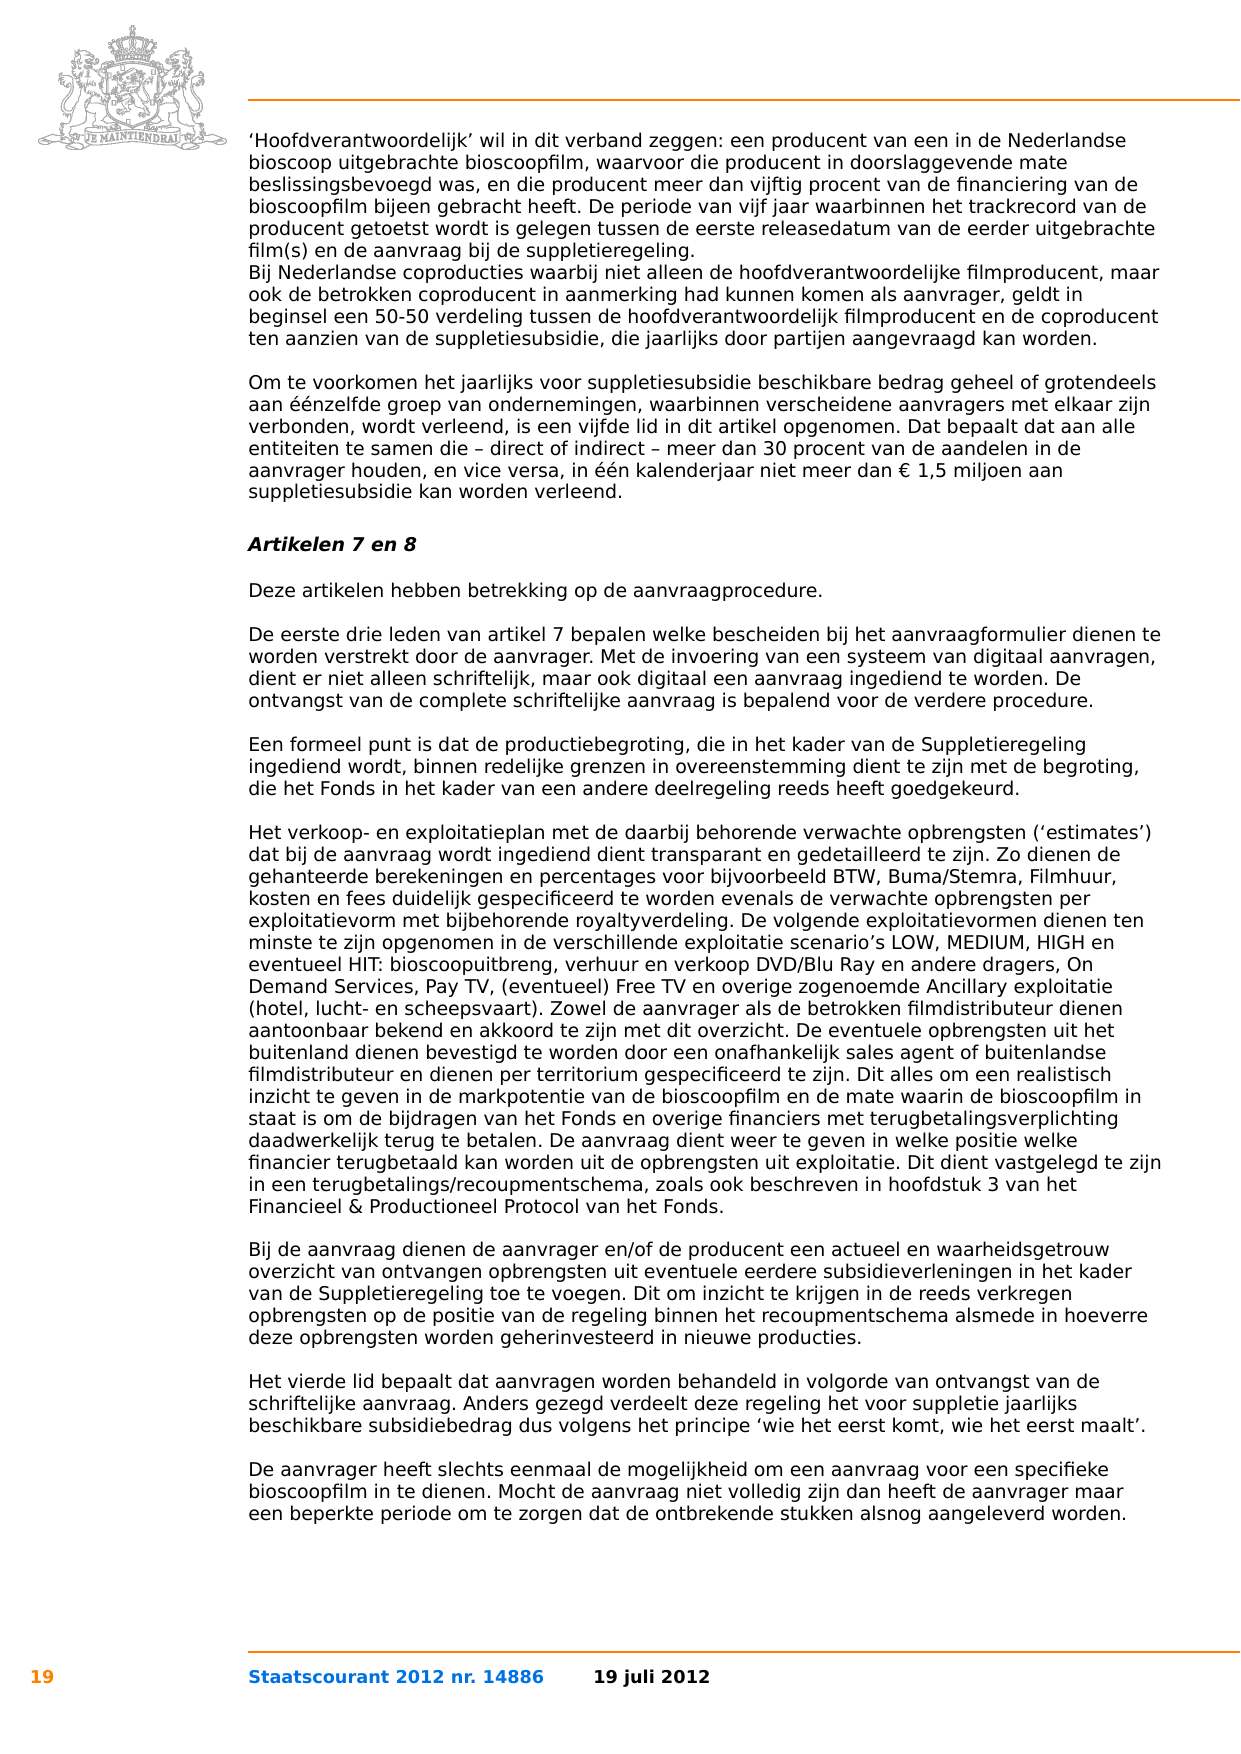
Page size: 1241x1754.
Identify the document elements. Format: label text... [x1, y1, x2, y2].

text Om te voorkomen het jaarlijks voor suppletiesubsidie beschikbare bedrag geheel of grotendeels aan éénzelfde groep van ondernemingen, waarbinnen verscheidene aanvragers met elkaar zijn verbonden, wordt verleend, is een vijfde lid in dit artikel opgenomen. Dat bepaalt dat aan alle entiteiten te samen die – direct of indirect – meer dan 30 procent van de aandelen in de aanvrager houden, en vice versa, in één kalenderjaar niet meer dan € 1,5 miljoen aan suppletiesubsidie kan worden verleend. [248, 372, 1163, 503]
subtitle Artikelen 7 en 8 [248, 533, 1163, 555]
text Een formeel punt is dat de productiebegroting, die in het kader van de Suppletieregeling ingediend wordt, binnen redelijke grenzen in overeenstemming dient te zijn met de begroting, die het Fonds in het kader van een andere deelregeling reeds heeft goedgekeurd. [248, 734, 1163, 800]
text De aanvrager heeft slechts eenmaal de mogelijkheid om een aanvraag voor een specifieke bioscoopfilm in te dienen. Mocht de aanvraag niet volledig zijn dan heeft de aanvrager maar een beperkte periode om te zorgen dat de ontbrekende stukken alsnog aangeleverd worden. [248, 1459, 1163, 1525]
text Deze artikelen hebben betrekking op de aanvraagprocedure. [248, 580, 1163, 602]
text Bij de aanvraag dienen de aanvrager en/of de producent een actueel en waarheidsgetrouw overzicht van ontvangen opbrengsten uit eventuele eerdere subsidieverleningen in het kader van de Suppletieregeling toe te voegen. Dit om inzicht te krijgen in de reeds verkregen opbrengsten op de positie van de regeling binnen het recoupmentschema alsmede in hoeverre deze opbrengsten worden geherinvesteerd in nieuwe producties. [248, 1239, 1163, 1349]
text ‘Hoofdverantwoordelijk’ wil in dit verband zeggen: een producent van een in de Nederlandse bioscoop uitgebrachte bioscoopfilm, waarvoor die producent in doorslaggevende mate beslissingsbevoegd was, en die producent meer dan vijftig procent van de financiering van de bioscoopfilm bijeen gebracht heeft. De periode van vijf jaar waarbinnen het trackrecord van de producent getoetst wordt is gelegen tussen de eerste releasedatum van de eerder uitgebrachte film(s) en de aanvraag bij de suppletieregeling. [248, 130, 1163, 262]
text Het verkoop- en exploitatieplan met de daarbij behorende verwachte opbrengsten (‘estimates’) dat bij de aanvraag wordt ingediend dient transparant en gedetailleerd te zijn. Zo dienen de gehanteerde berekeningen en percentages voor bijvoorbeeld BTW, Buma/Stemra, Filmhuur, kosten en fees duidelijk gespecificeerd te worden evenals de verwachte opbrengsten per exploitatievorm met bijbehorende royaltyverdeling. De volgende exploitatievormen dienen ten minste te zijn opgenomen in de verschillende exploitatie scenario’s LOW, MEDIUM, HIGH en eventueel HIT: bioscoopuitbreng, verhuur en verkoop DVD/Blu Ray en andere dragers, On Demand Services, Pay TV, (eventueel) Free TV en overige zogenoemde Ancillary exploitatie (hotel, lucht- en scheepsvaart). Zowel de aanvrager als de betrokken filmdistributeur dienen aantoonbaar bekend en akkoord te zijn met dit overzicht. De eventuele opbrengsten uit het buitenland dienen bevestigd te worden door een onafhankelijk sales agent of buitenlandse filmdistributeur en dienen per territorium gespecificeerd te zijn. Dit alles om een realistisch inzicht te geven in de markpotentie van de bioscoopfilm en de mate waarin de bioscoopfilm in staat is om de bijdragen van het Fonds en overige financiers met terugbetalingsverplichting daadwerkelijk terug te betalen. De aanvraag dient weer te geven in welke positie welke financier terugbetaald kan worden uit de opbrengsten uit exploitatie. Dit dient vastgelegd te zijn in een terugbetalings/recoupmentschema, zoals ook beschreven in hoofdstuk 3 van het Financieel & Productioneel Protocol van het Fonds. [248, 822, 1163, 1217]
picture [38, 25, 227, 150]
text Bij Nederlandse coproducties waarbij niet alleen de hoofdverantwoordelijke filmproducent, maar ook de betrokken coproducent in aanmerking had kunnen komen als aanvrager, geldt in beginsel een 50-50 verdeling tussen de hoofdverantwoordelijk filmproducent en de coproducent ten aanzien van de suppletiesubsidie, die jaarlijks door partijen aangevraagd kan worden. [248, 262, 1163, 350]
text De eerste drie leden van artikel 7 bepalen welke bescheiden bij het aanvraagformulier dienen te worden verstrekt door de aanvrager. Met de invoering van een systeem van digitaal aanvragen, dient er niet alleen schriftelijk, maar ook digitaal een aanvraag ingediend te worden. De ontvangst van de complete schriftelijke aanvraag is bepalend voor de verdere procedure. [248, 624, 1163, 712]
text Het vierde lid bepaalt dat aanvragen worden behandeld in volgorde van ontvangst van de schriftelijke aanvraag. Anders gezegd verdeelt deze regeling het voor suppletie jaarlijks beschikbare subsidiebedrag dus volgens het principe ‘wie het eerst komt, wie het eerst maalt’. [248, 1371, 1163, 1437]
